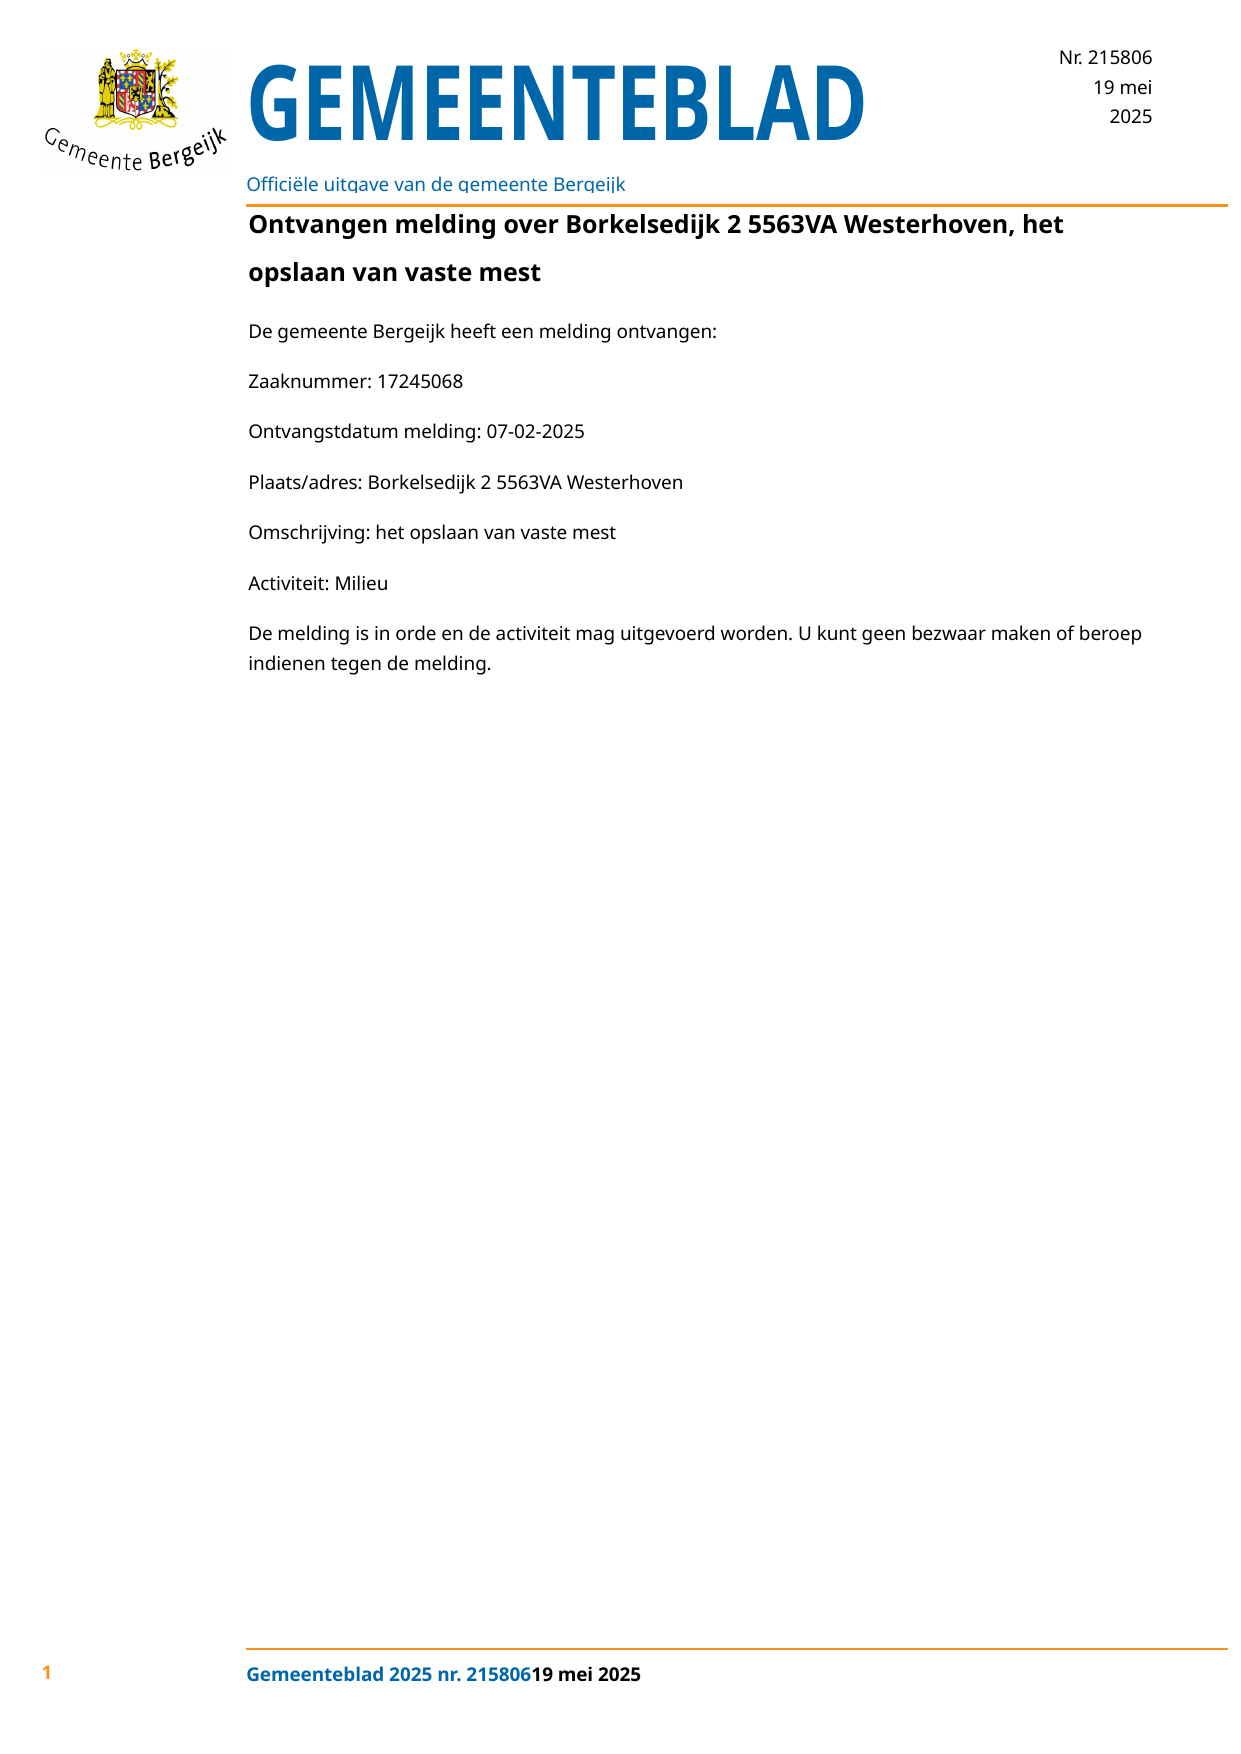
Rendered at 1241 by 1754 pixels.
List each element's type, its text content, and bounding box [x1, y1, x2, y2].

picture [41, 47, 231, 172]
text Activiteit: Milieu [248, 570, 1152, 596]
text Zaaknummer: 17245068 [248, 368, 1152, 394]
text Ontvangstdatum melding: 07-02-2025 [248, 419, 1152, 444]
text Ontvangen melding over Borkelsedijk 2 5563VA Westerhoven, het opslaan van vaste mest [248, 207, 1152, 288]
text Plaats/adres: Borkelsedijk 2 5563VA Westerhoven [248, 469, 1152, 495]
text Omschrijving: het opslaan van vaste mest [248, 519, 1152, 545]
text De melding is in orde en de activiteit mag uitgevoerd worden. U kunt geen bezwaar maken of beroep indienen tegen de melding. [248, 620, 1152, 676]
text De gemeente Bergeijk heeft een melding ontvangen: [248, 318, 1152, 344]
